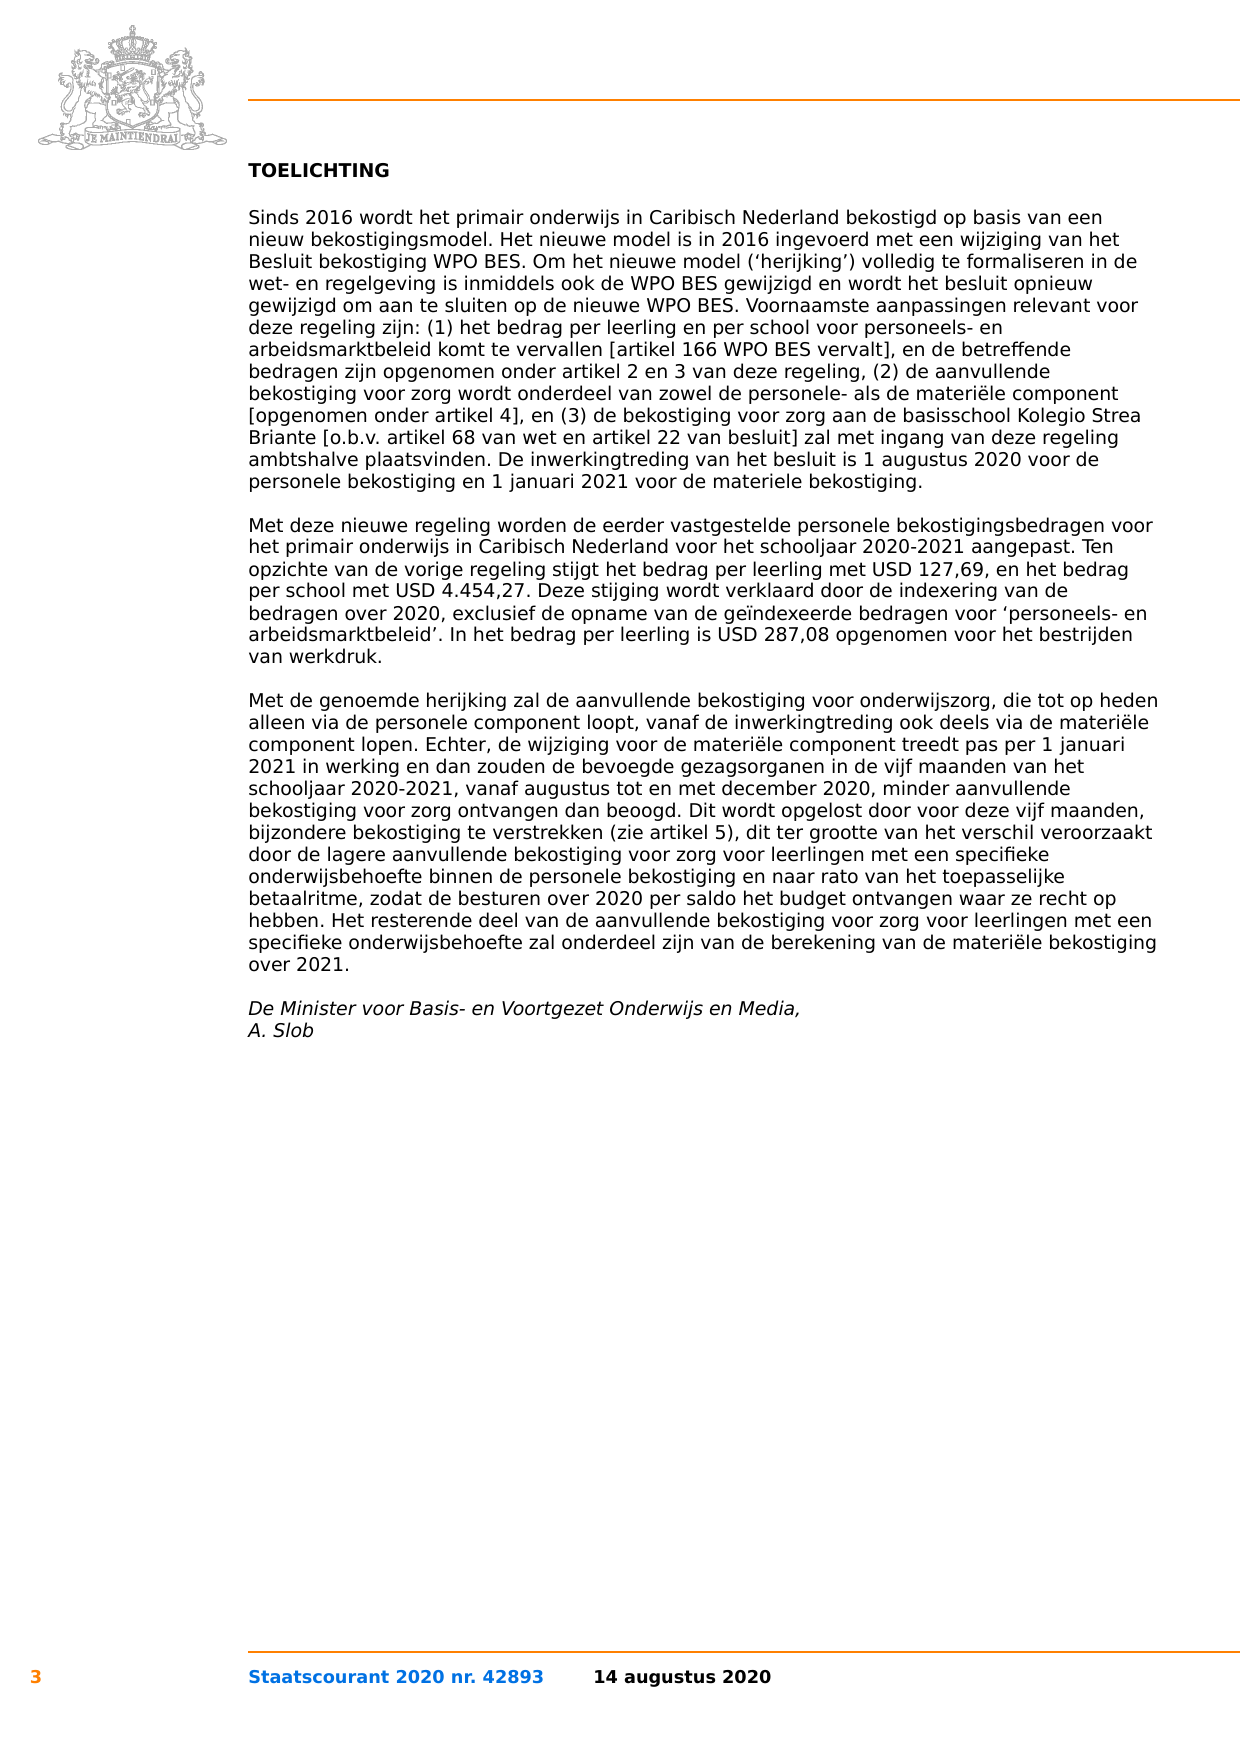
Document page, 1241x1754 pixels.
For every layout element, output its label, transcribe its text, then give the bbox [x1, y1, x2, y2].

text Met de genoemde herijking zal de aanvullende bekostiging voor onderwijszorg, die tot op heden alleen via de personele component loopt, vanaf de inwerkingtreding ook deels via de materiële component lopen. Echter, de wijziging voor de materiële component treedt pas per 1 januari 2021 in werking en dan zouden de bevoegde gezagsorganen in de vijf maanden van het schooljaar 2020-2021, vanaf augustus tot en met december 2020, minder aanvullende bekostiging voor zorg ontvangen dan beoogd. Dit wordt opgelost door voor deze vijf maanden, bijzondere bekostiging te verstrekken (zie artikel 5), dit ter grootte van het verschil veroorzaakt door de lagere aanvullende bekostiging voor zorg voor leerlingen met een specifieke onderwijsbehoefte binnen de personele bekostiging en naar rato van het toepasselijke betaalritme, zodat de besturen over 2020 per saldo het budget ontvangen waar ze recht op hebben. Het resterende deel van de aanvullende bekostiging voor zorg voor leerlingen met een specifieke onderwijsbehoefte zal onderdeel zijn van de berekening van de materiële bekostiging over 2021. [248, 690, 1163, 976]
text Met deze nieuwe regeling worden de eerder vastgestelde personele bekostigingsbedragen voor het primair onderwijs in Caribisch Nederland voor het schooljaar 2020-2021 aangepast. Ten opzichte van de vorige regeling stijgt het bedrag per leerling met USD 127,69, en het bedrag per school met USD 4.454,27. Deze stijging wordt verklaard door de indexering van de bedragen over 2020, exclusief de opname van de geïndexeerde bedragen voor ‘personeels- en arbeidsmarktbeleid’. In het bedrag per leerling is USD 287,08 opgenomen voor het bestrijden van werkdruk. [248, 514, 1163, 668]
text De Minister voor Basis- en Voortgezet Onderwijs en Media, A. Slob [248, 998, 1163, 1042]
picture [38, 25, 227, 150]
text Sinds 2016 wordt het primair onderwijs in Caribisch Nederland bekostigd op basis van een nieuw bekostigingsmodel. Het nieuwe model is in 2016 ingevoerd met een wijziging van het Besluit bekostiging WPO BES. Om het nieuwe model (‘herijking’) volledig te formaliseren in de wet- en regelgeving is inmiddels ook de WPO BES gewijzigd en wordt het besluit opnieuw gewijzigd om aan te sluiten op de nieuwe WPO BES. Voornaamste aanpassingen relevant voor deze regeling zijn: (1) het bedrag per leerling en per school voor personeels- en arbeidsmarktbeleid komt te vervallen [artikel 166 WPO BES vervalt], en de betreffende bedragen zijn opgenomen onder artikel 2 en 3 van deze regeling, (2) de aanvullende bekostiging voor zorg wordt onderdeel van zowel de personele- als de materiële component [opgenomen onder artikel 4], en (3) de bekostiging voor zorg aan de basisschool Kolegio Strea Briante [o.b.v. artikel 68 van wet en artikel 22 van besluit] zal met ingang van deze regeling ambtshalve plaatsvinden. De inwerkingtreding van het besluit is 1 augustus 2020 voor de personele bekostiging en 1 januari 2021 voor de materiele bekostiging. [248, 207, 1163, 493]
subtitle TOELICHTING [248, 160, 1163, 182]
